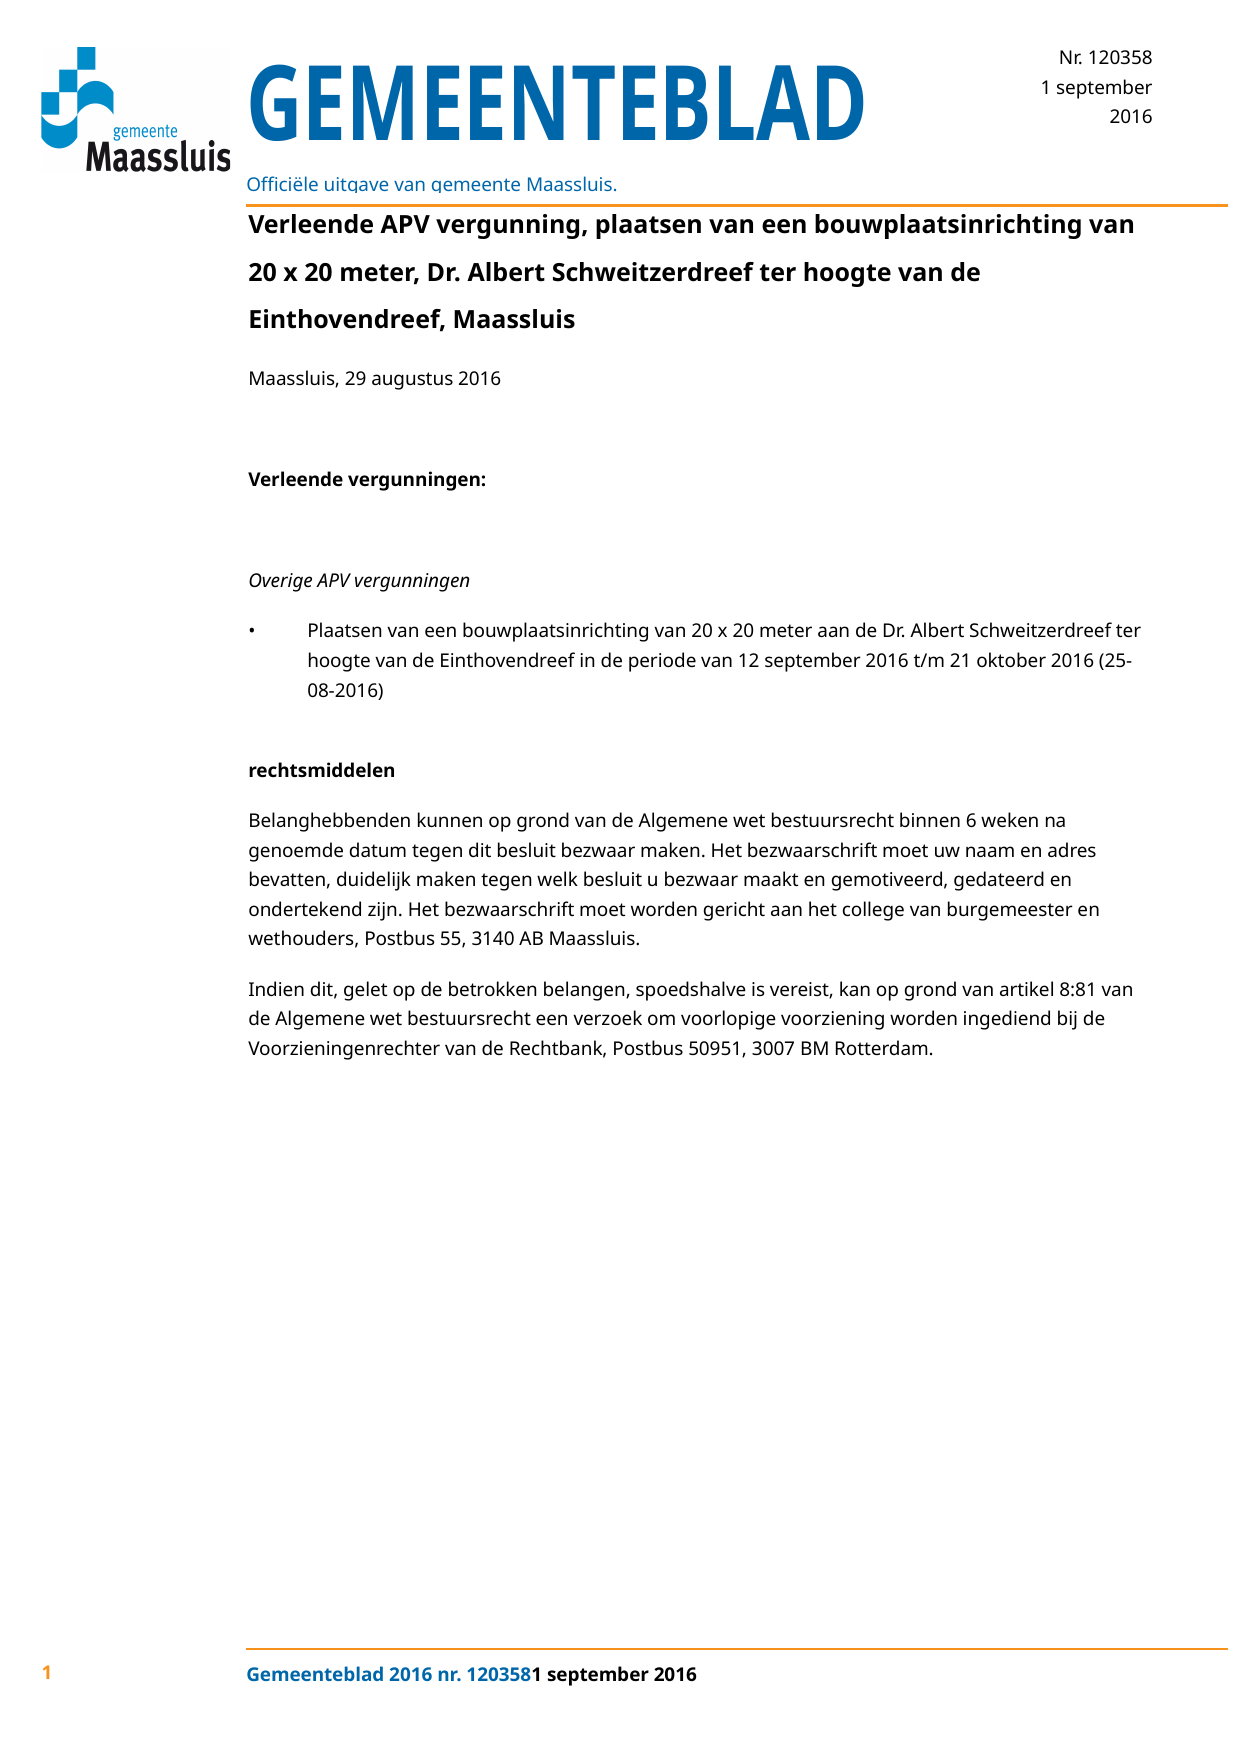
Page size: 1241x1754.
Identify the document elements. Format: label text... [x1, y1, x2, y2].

text Indien dit, gelet op de betrokken belangen, spoedshalve is vereist, kan op grond van artikel 8:81 van de Algemene wet bestuursrecht een verzoek om voorlopige voorziening worden ingediend bij de Voorzieningenrechter van de Rechtbank, Postbus 50951, 3007 BM Rotterdam. [248, 976, 1152, 1061]
text Belanghebbenden kunnen op grond van de Algemene wet bestuursrecht binnen 6 weken na genoemde datum tegen dit besluit bezwaar maken. Het bezwaarschrift moet uw naam en adres bevatten, duidelijk maken tegen welk besluit u bezwaar maakt en gemotiveerd, gedateerd en ondertekend zijn. Het bezwaarschrift moet worden gericht aan het college van burgemeester en wethouders, Postbus 55, 3140 AB Maassluis. [248, 807, 1152, 951]
text rechtsmiddelen [248, 757, 1152, 782]
text Maassluis, 29 augustus 2016 [248, 366, 1152, 391]
picture [41, 47, 231, 172]
text Overige APV vergunningen [248, 567, 1152, 593]
text Verleende APV vergunning, plaatsen van een bouwplaatsinrichting van 20 x 20 meter, Dr. Albert Schweitzerdreef ter hoogte van de Einthovendreef, Maassluis [248, 207, 1152, 336]
text Verleende vergunningen: [248, 466, 1152, 492]
list Plaatsen van een bouwplaatsinrichting van 20 x 20 meter aan de Dr. Albert Schweitzerdreef ter hoogte van de Einthovendreef in de periode van 12 september 2016 t/m 21 oktober 2016 (25-08-2016) [248, 618, 1152, 702]
picture [41, 47, 77, 92]
